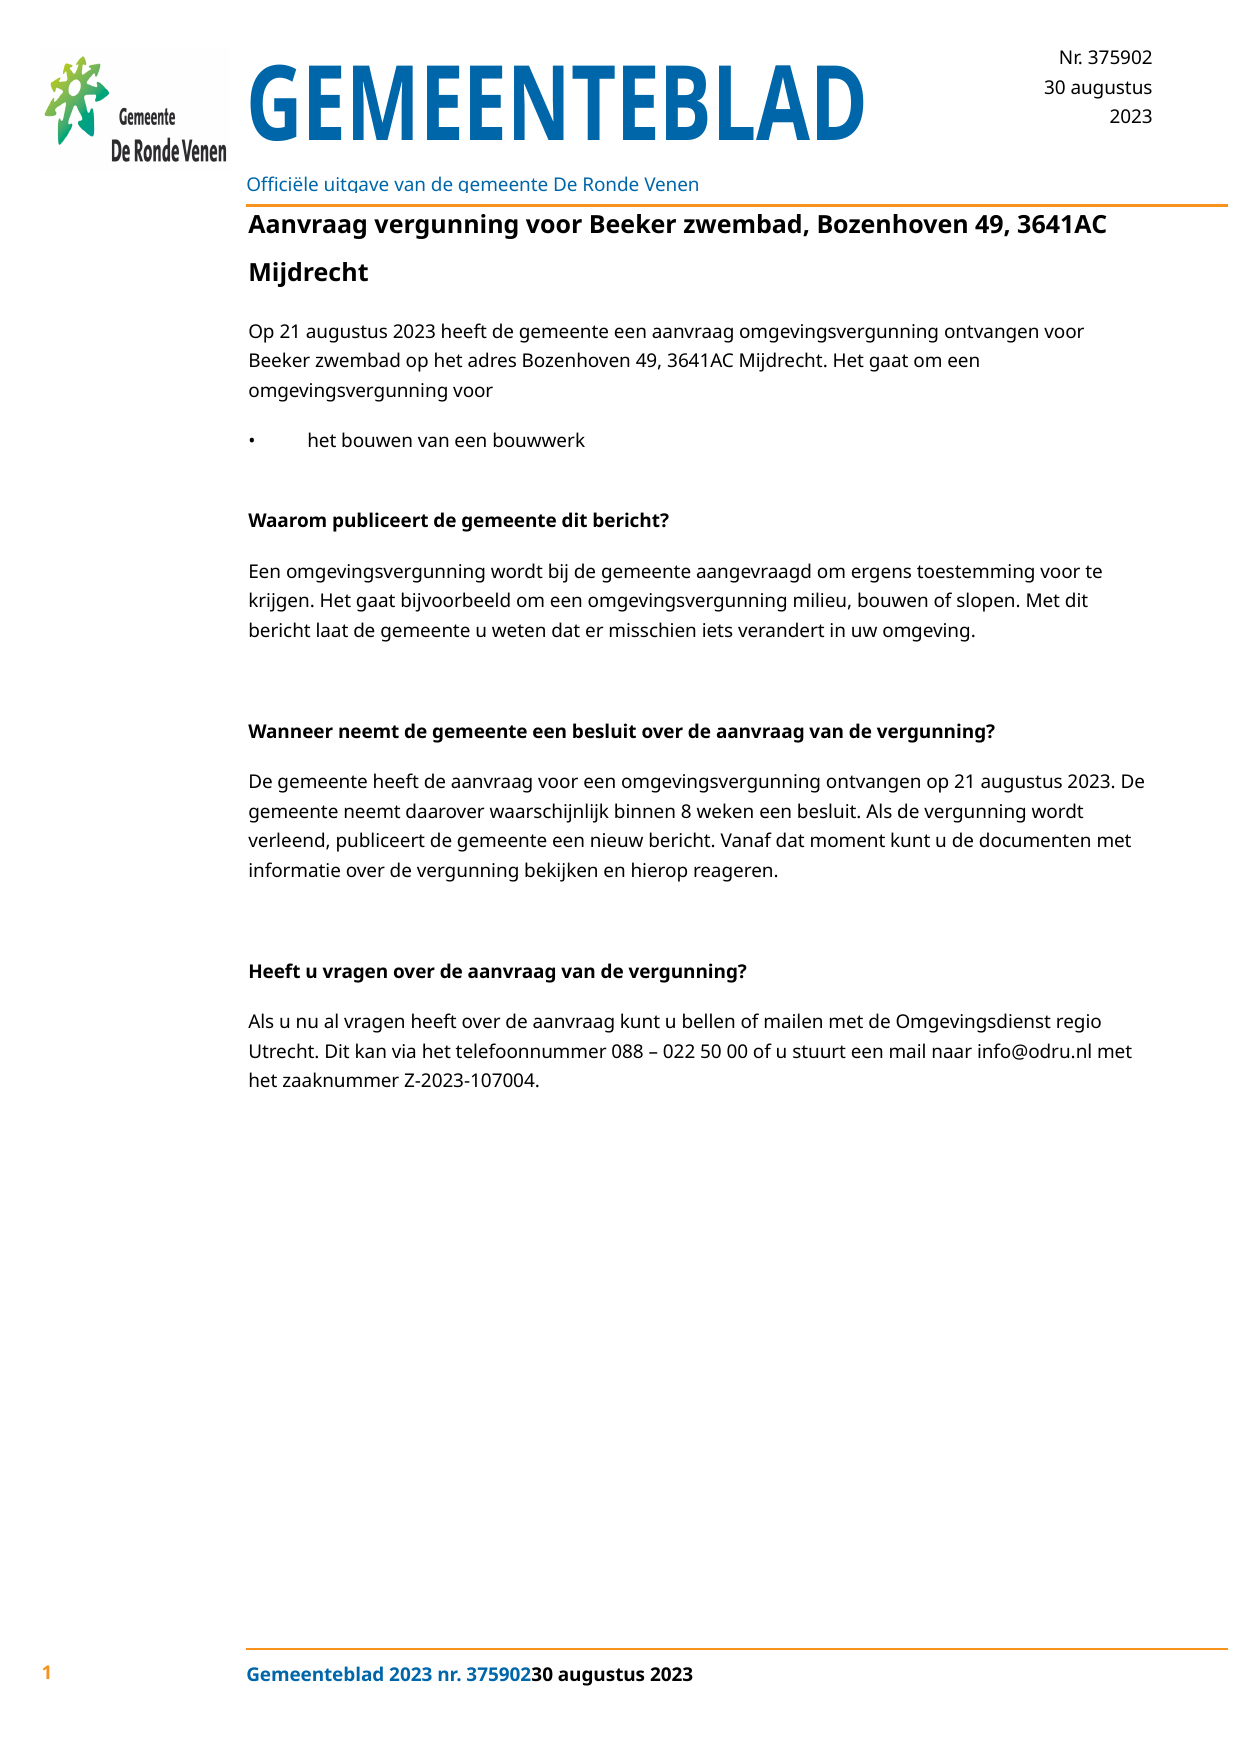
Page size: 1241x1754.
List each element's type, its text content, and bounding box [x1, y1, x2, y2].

text Aanvraag vergunning voor Beeker zwembad, Bozenhoven 49, 3641AC Mijdrecht [248, 207, 1152, 288]
text De gemeente heeft de aanvraag voor een omgevingsvergunning ontvangen op 21 augustus 2023. De gemeente neemt daarover waarschijnlijk binnen 8 weken een besluit. Als de vergunning wordt verleend, publiceert de gemeente een nieuw bericht. Vanaf dat moment kunt u de documenten met informatie over de vergunning bekijken en hierop reageren. [248, 768, 1152, 883]
text Op 21 augustus 2023 heeft de gemeente een aanvraag omgevingsvergunning ontvangen voor Beeker zwembad op het adres Bozenhoven 49, 3641AC Mijdrecht. Het gaat om een omgevingsvergunning voor [248, 318, 1152, 403]
text Wanneer neemt de gemeente een besluit over de aanvraag van de vergunning? [248, 718, 1152, 744]
text Waarom publiceert de gemeente dit bericht? [248, 507, 1152, 533]
picture [41, 47, 231, 172]
text Een omgevingsvergunning wordt bij de gemeente aangevraagd om ergens toestemming voor te krijgen. Het gaat bijvoorbeeld om een omgevingsvergunning milieu, bouwen of slopen. Met dit bericht laat de gemeente u weten dat er misschien iets verandert in uw omgeving. [248, 558, 1152, 643]
text Als u nu al vragen heeft over de aanvraag kunt u bellen of mailen met de Omgevingsdienst regio Utrecht. Dit kan via het telefoonnummer 088 – 022 50 00 of u stuurt een mail naar info@odru.nl met het zaaknummer Z-2023-107004. [248, 1008, 1152, 1093]
text Heeft u vragen over de aanvraag van de vergunning? [248, 958, 1152, 984]
list het bouwen van een bouwwerk [248, 427, 1152, 453]
